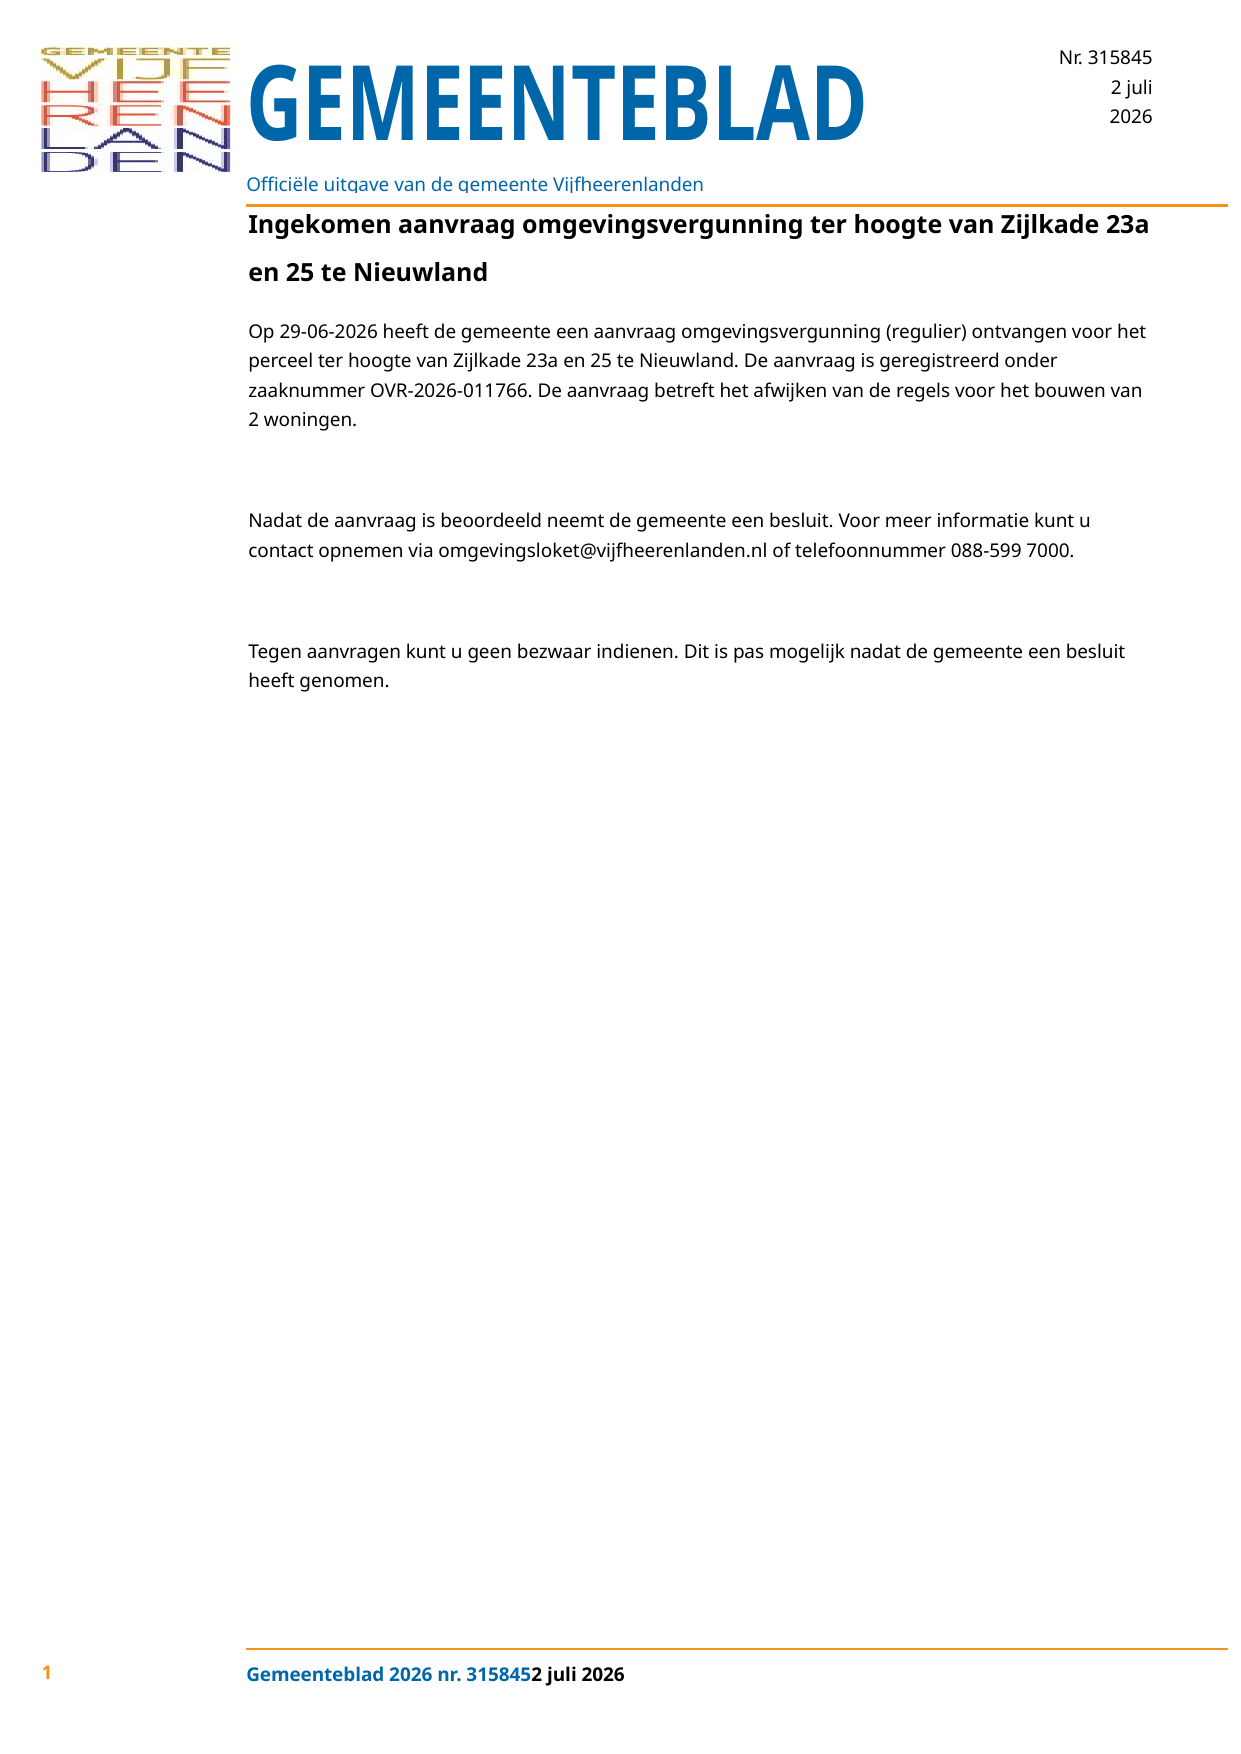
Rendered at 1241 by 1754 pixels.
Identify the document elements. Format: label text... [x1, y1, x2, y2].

text Nadat de aanvraag is beoordeeld neemt de gemeente een besluit. Voor meer informatie kunt u contact opnemen via omgevingsloket@vijfheerenlanden.nl of telefoonnummer 088-599 7000. [248, 507, 1152, 563]
text Ingekomen aanvraag omgevingsvergunning ter hoogte van Zijlkade 23a en 25 te Nieuwland [248, 207, 1152, 288]
text Op 29-06-2026 heeft de gemeente een aanvraag omgevingsvergunning (regulier) ontvangen voor het perceel ter hoogte van Zijlkade 23a en 25 te Nieuwland. De aanvraag is geregistreerd onder zaaknummer OVR-2026-011766. De aanvraag betreft het afwijken van de regels voor het bouwen van 2 woningen. [248, 318, 1152, 432]
text Tegen aanvragen kunt u geen bezwaar indienen. Dit is pas mogelijk nadat de gemeente een besluit heeft genomen. [248, 638, 1152, 693]
picture [41, 47, 231, 172]
